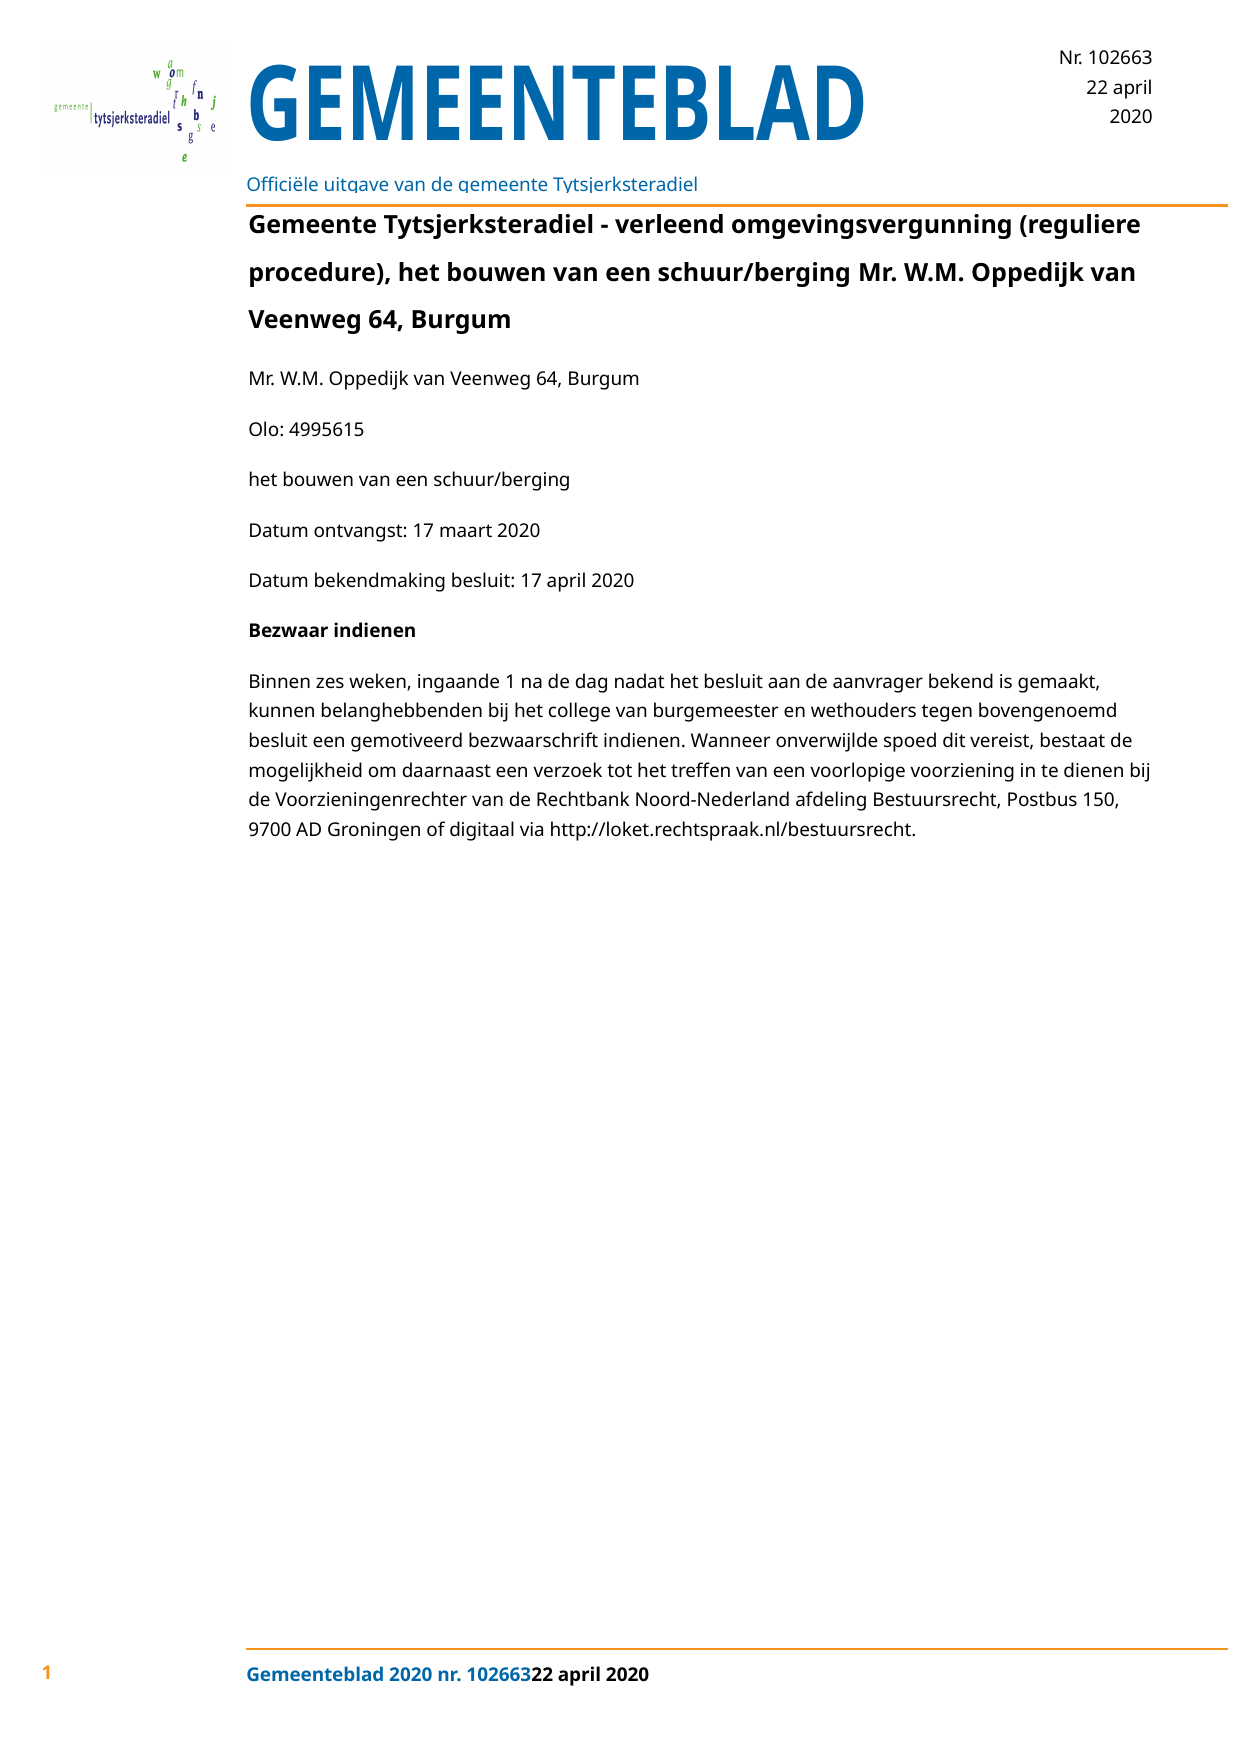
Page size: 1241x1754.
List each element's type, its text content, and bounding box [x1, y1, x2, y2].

text Mr. W.M. Oppedijk van Veenweg 64, Burgum [248, 366, 1152, 391]
text Gemeente Tytsjerksteradiel - verleend omgevingsvergunning (reguliere procedure), het bouwen van een schuur/berging Mr. W.M. Oppedijk van Veenweg 64, Burgum [248, 207, 1152, 336]
text Datum bekendmaking besluit: 17 april 2020 [248, 567, 1152, 593]
text Bezwaar indienen [248, 618, 1152, 643]
text Datum ontvangst: 17 maart 2020 [248, 517, 1152, 542]
text Olo: 4995615 [248, 416, 1152, 442]
text Binnen zes weken, ingaande 1 na de dag nadat het besluit aan de aanvrager bekend is gemaakt, kunnen belanghebbenden bij het college van burgemeester en wethouders tegen bovengenoemd besluit een gemotiveerd bezwaarschrift indienen. Wanneer onverwijlde spoed dit vereist, bestaat de mogelijkheid om daarnaast een verzoek tot het treffen van een voorlopige voorziening in te dienen bij de Voorzieningenrechter van de Rechtbank Noord-Nederland afdeling Bestuursrecht, Postbus 150, 9700 AD Groningen of digitaal via http://loket.rechtspraak.nl/bestuursrecht. [248, 668, 1152, 842]
picture [41, 47, 231, 172]
text het bouwen van een schuur/berging [248, 466, 1152, 492]
